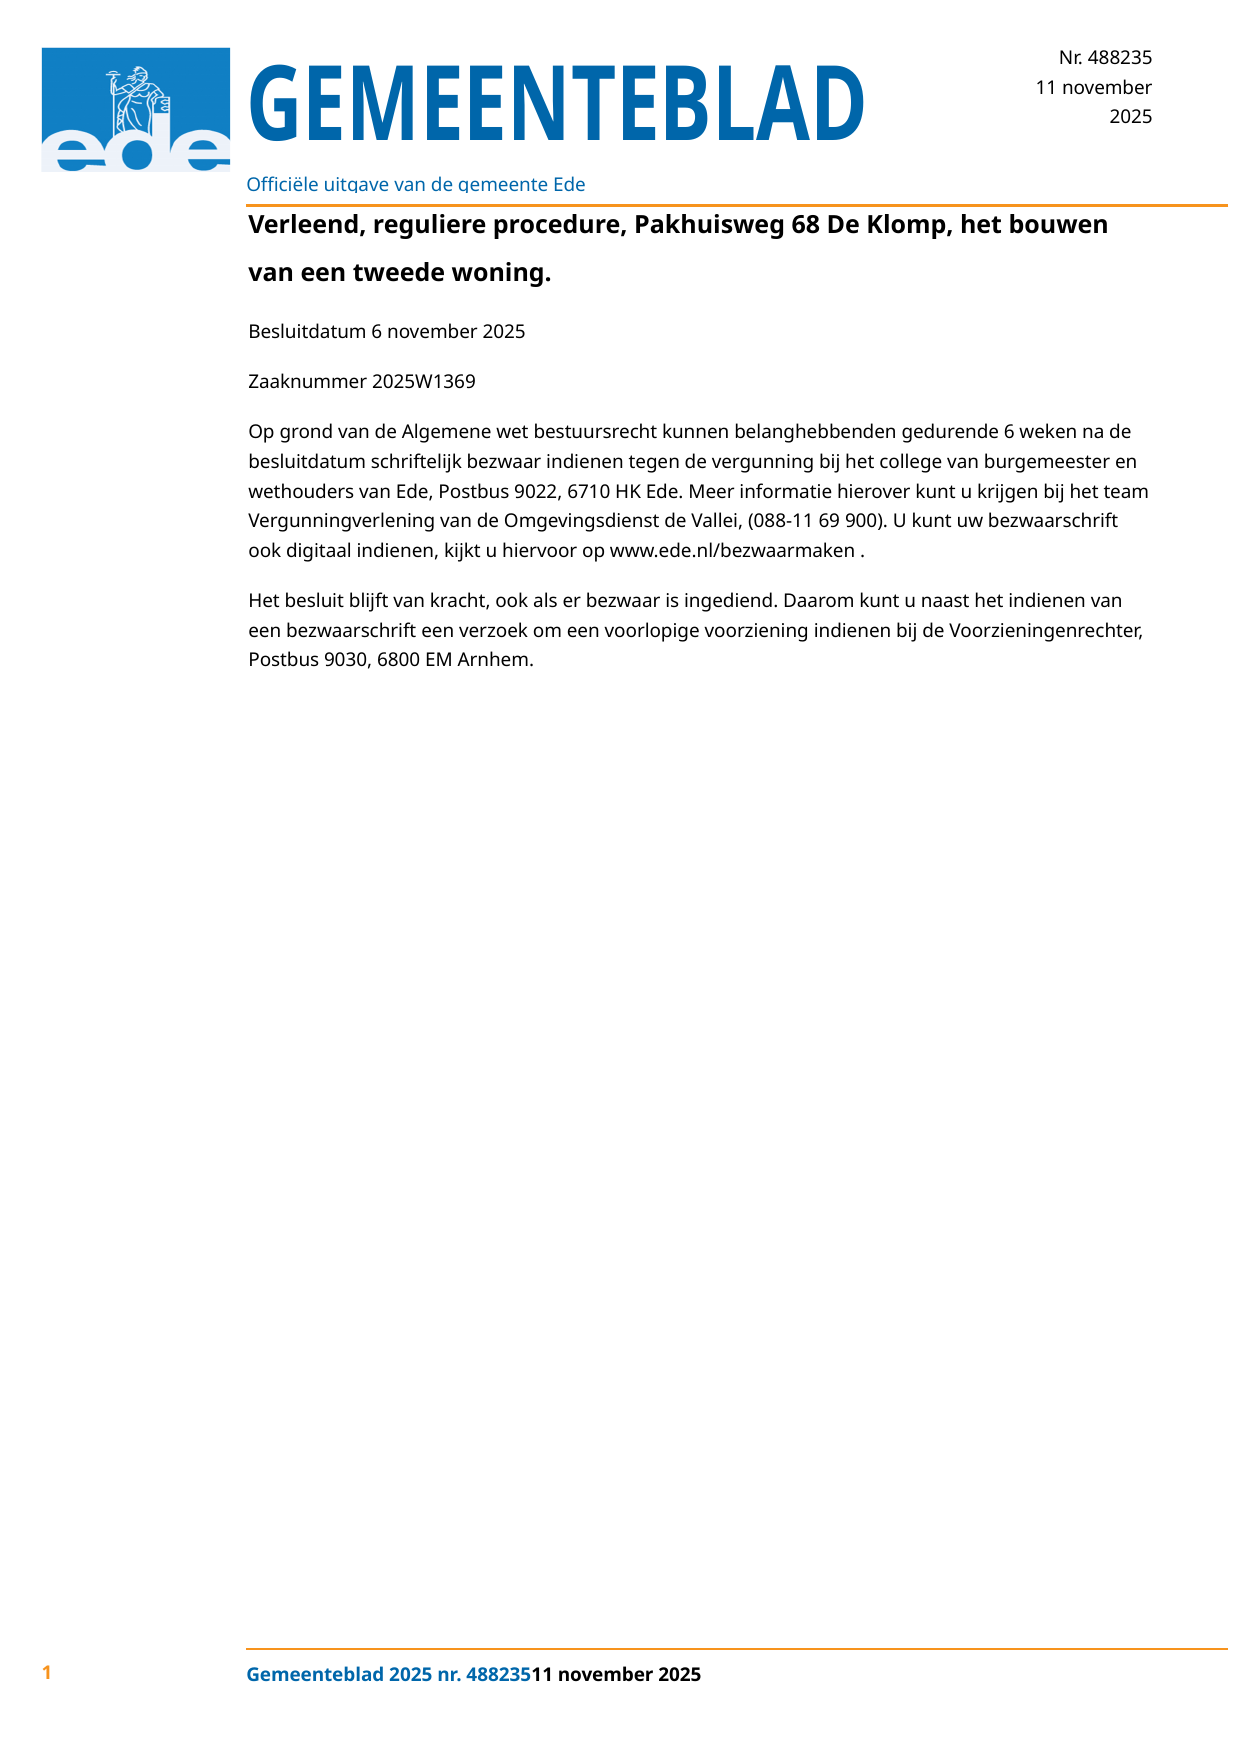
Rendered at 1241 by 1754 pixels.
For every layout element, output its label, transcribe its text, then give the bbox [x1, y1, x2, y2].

text Het besluit blijft van kracht, ook als er bezwaar is ingediend. Daarom kunt u naast het indienen van een bezwaarschrift een verzoek om een voorlopige voorziening indienen bij de Voorzieningenrechter, Postbus 9030, 6800 EM Arnhem. [248, 587, 1152, 672]
text Besluitdatum 6 november 2025 [248, 318, 1152, 344]
text Verleend, reguliere procedure, Pakhuisweg 68 De Klomp, het bouwen van een tweede woning. [248, 207, 1152, 288]
picture [41, 47, 231, 172]
text Zaaknummer 2025W1369 [248, 368, 1152, 394]
text Op grond van de Algemene wet bestuursrecht kunnen belanghebbenden gedurende 6 weken na de besluitdatum schriftelijk bezwaar indienen tegen de vergunning bij het college van burgemeester en wethouders van Ede, Postbus 9022, 6710 HK Ede. Meer informatie hierover kunt u krijgen bij het team Vergunningverlening van de Omgevingsdienst de Vallei, (088-11 69 900). U kunt uw bezwaarschrift ook digitaal indienen, kijkt u hiervoor op www.ede.nl/bezwaarmaken . [248, 419, 1152, 563]
